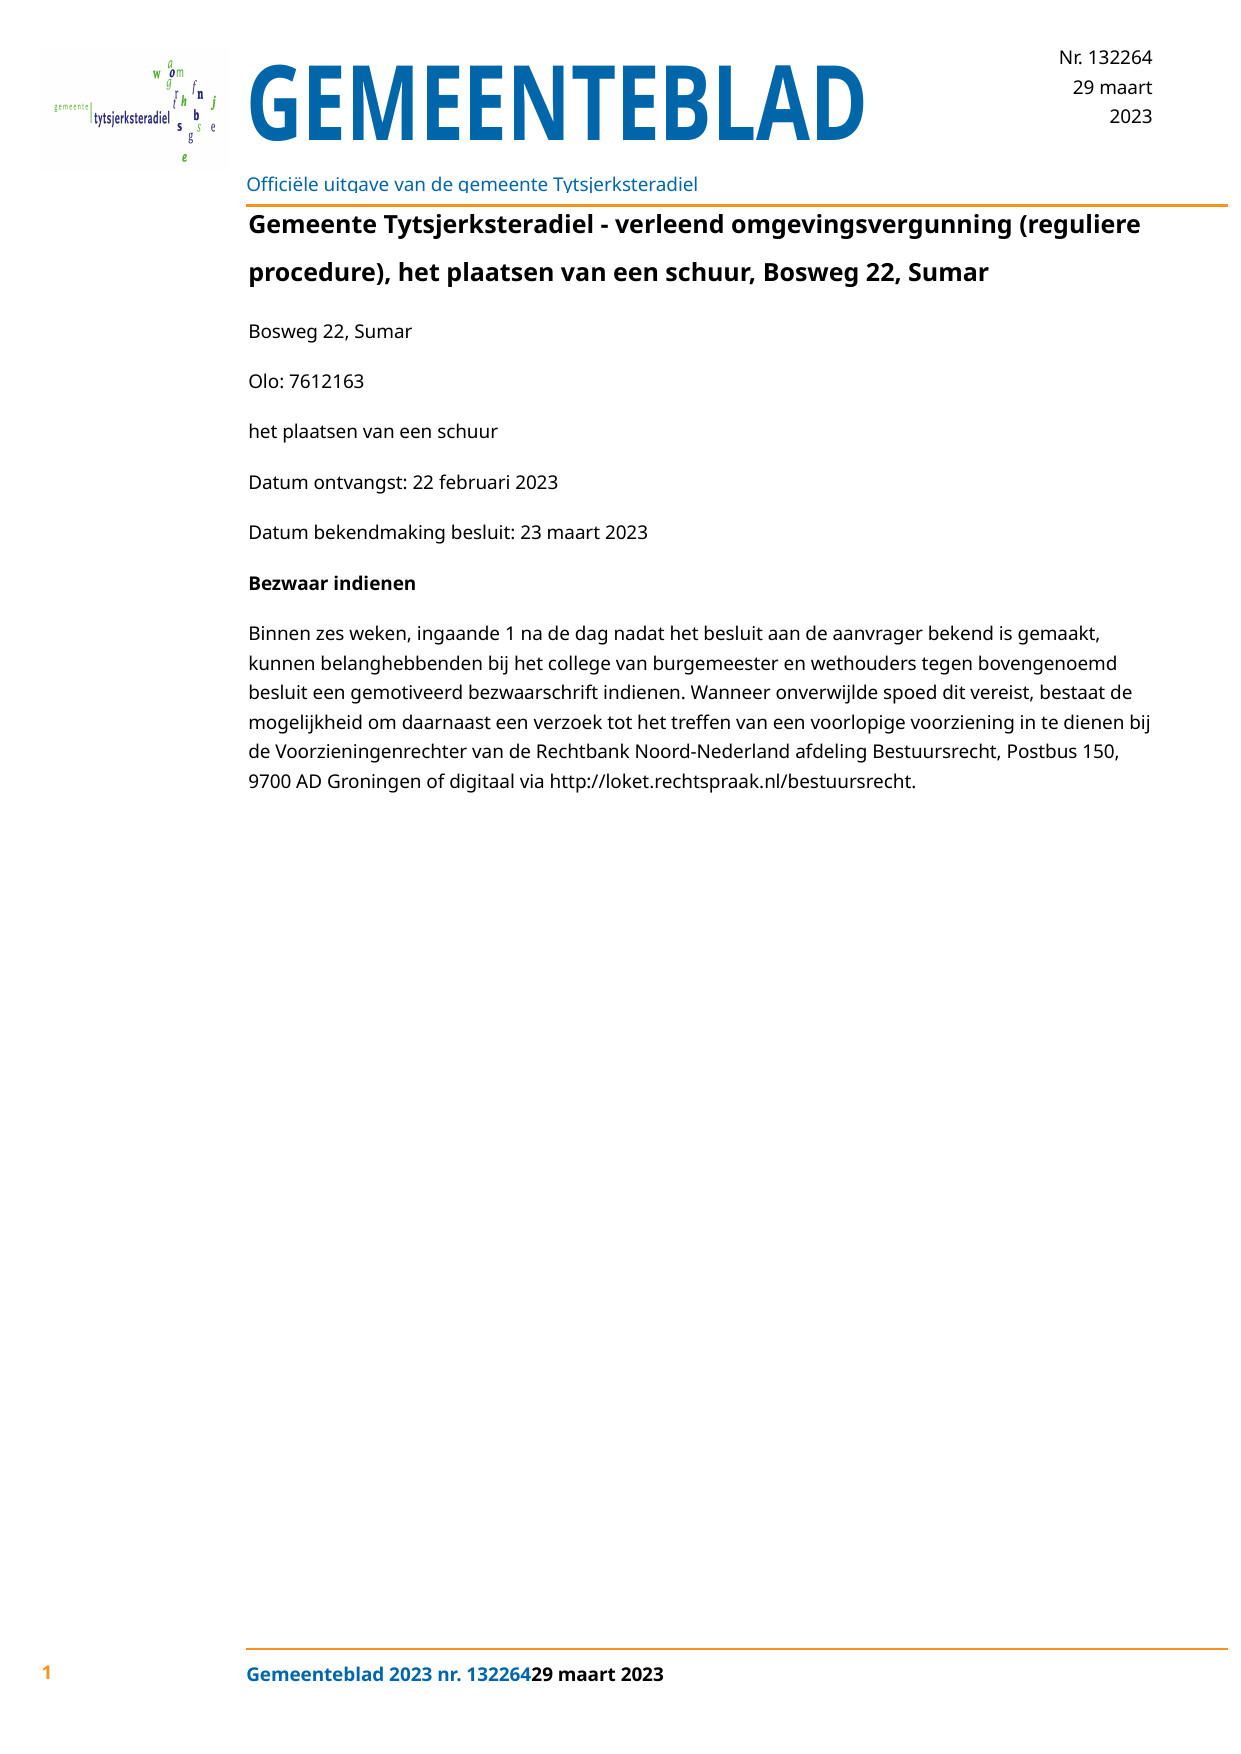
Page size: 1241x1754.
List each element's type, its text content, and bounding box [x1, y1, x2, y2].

text Gemeente Tytsjerksteradiel - verleend omgevingsvergunning (reguliere procedure), het plaatsen van een schuur, Bosweg 22, Sumar [248, 207, 1152, 288]
picture [41, 47, 231, 172]
text het plaatsen van een schuur [248, 419, 1152, 444]
text Binnen zes weken, ingaande 1 na de dag nadat het besluit aan de aanvrager bekend is gemaakt, kunnen belanghebbenden bij het college van burgemeester en wethouders tegen bovengenoemd besluit een gemotiveerd bezwaarschrift indienen. Wanneer onverwijlde spoed dit vereist, bestaat de mogelijkheid om daarnaast een verzoek tot het treffen van een voorlopige voorziening in te dienen bij de Voorzieningenrechter van de Rechtbank Noord-Nederland afdeling Bestuursrecht, Postbus 150, 9700 AD Groningen of digitaal via http://loket.rechtspraak.nl/bestuursrecht. [248, 620, 1152, 794]
text Datum ontvangst: 22 februari 2023 [248, 469, 1152, 495]
text Olo: 7612163 [248, 368, 1152, 394]
text Bezwaar indienen [248, 570, 1152, 596]
text Datum bekendmaking besluit: 23 maart 2023 [248, 519, 1152, 545]
text Bosweg 22, Sumar [248, 318, 1152, 344]
